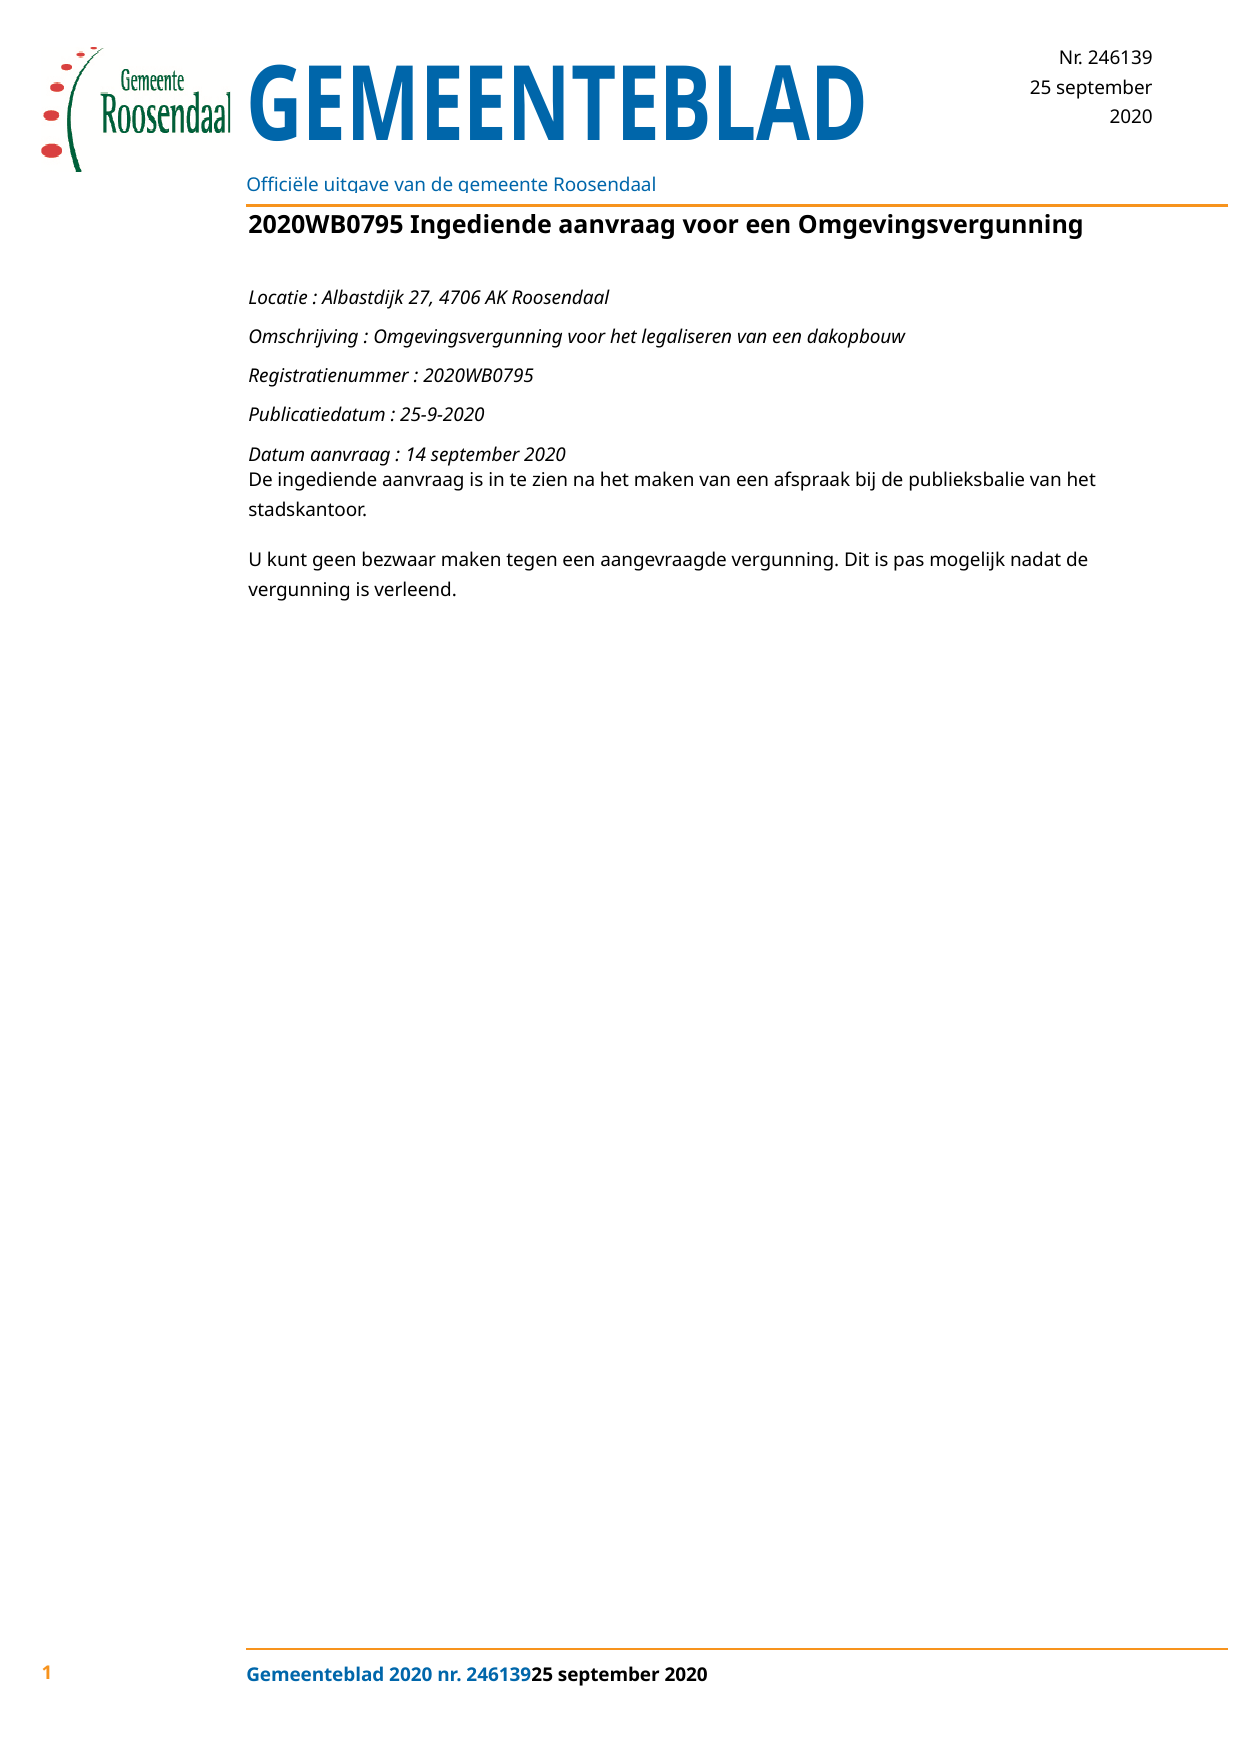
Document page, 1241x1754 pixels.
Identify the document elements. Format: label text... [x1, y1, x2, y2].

text U kunt geen bezwaar maken tegen een aangevraagde vergunning. Dit is pas mogelijk nadat de vergunning is verleend. [248, 547, 1152, 602]
text De ingediende aanvraag is in te zien na het maken van een afspraak bij de publieksbalie van het stadskantoor. [248, 467, 1152, 522]
text Publicatiedatum : 25-9-2020 [248, 402, 1152, 427]
text Datum aanvraag : 14 september 2020 [248, 441, 1152, 467]
text Locatie : Albastdijk 27, 4706 AK Roosendaal [248, 284, 1152, 309]
text Registratienummer : 2020WB0795 [248, 362, 1152, 388]
picture [41, 47, 231, 172]
text 2020WB0795 Ingediende aanvraag voor een Omgevingsvergunning [248, 207, 1152, 241]
text Omschrijving : Omgevingsvergunning voor het legaliseren van een dakopbouw [248, 323, 1152, 349]
